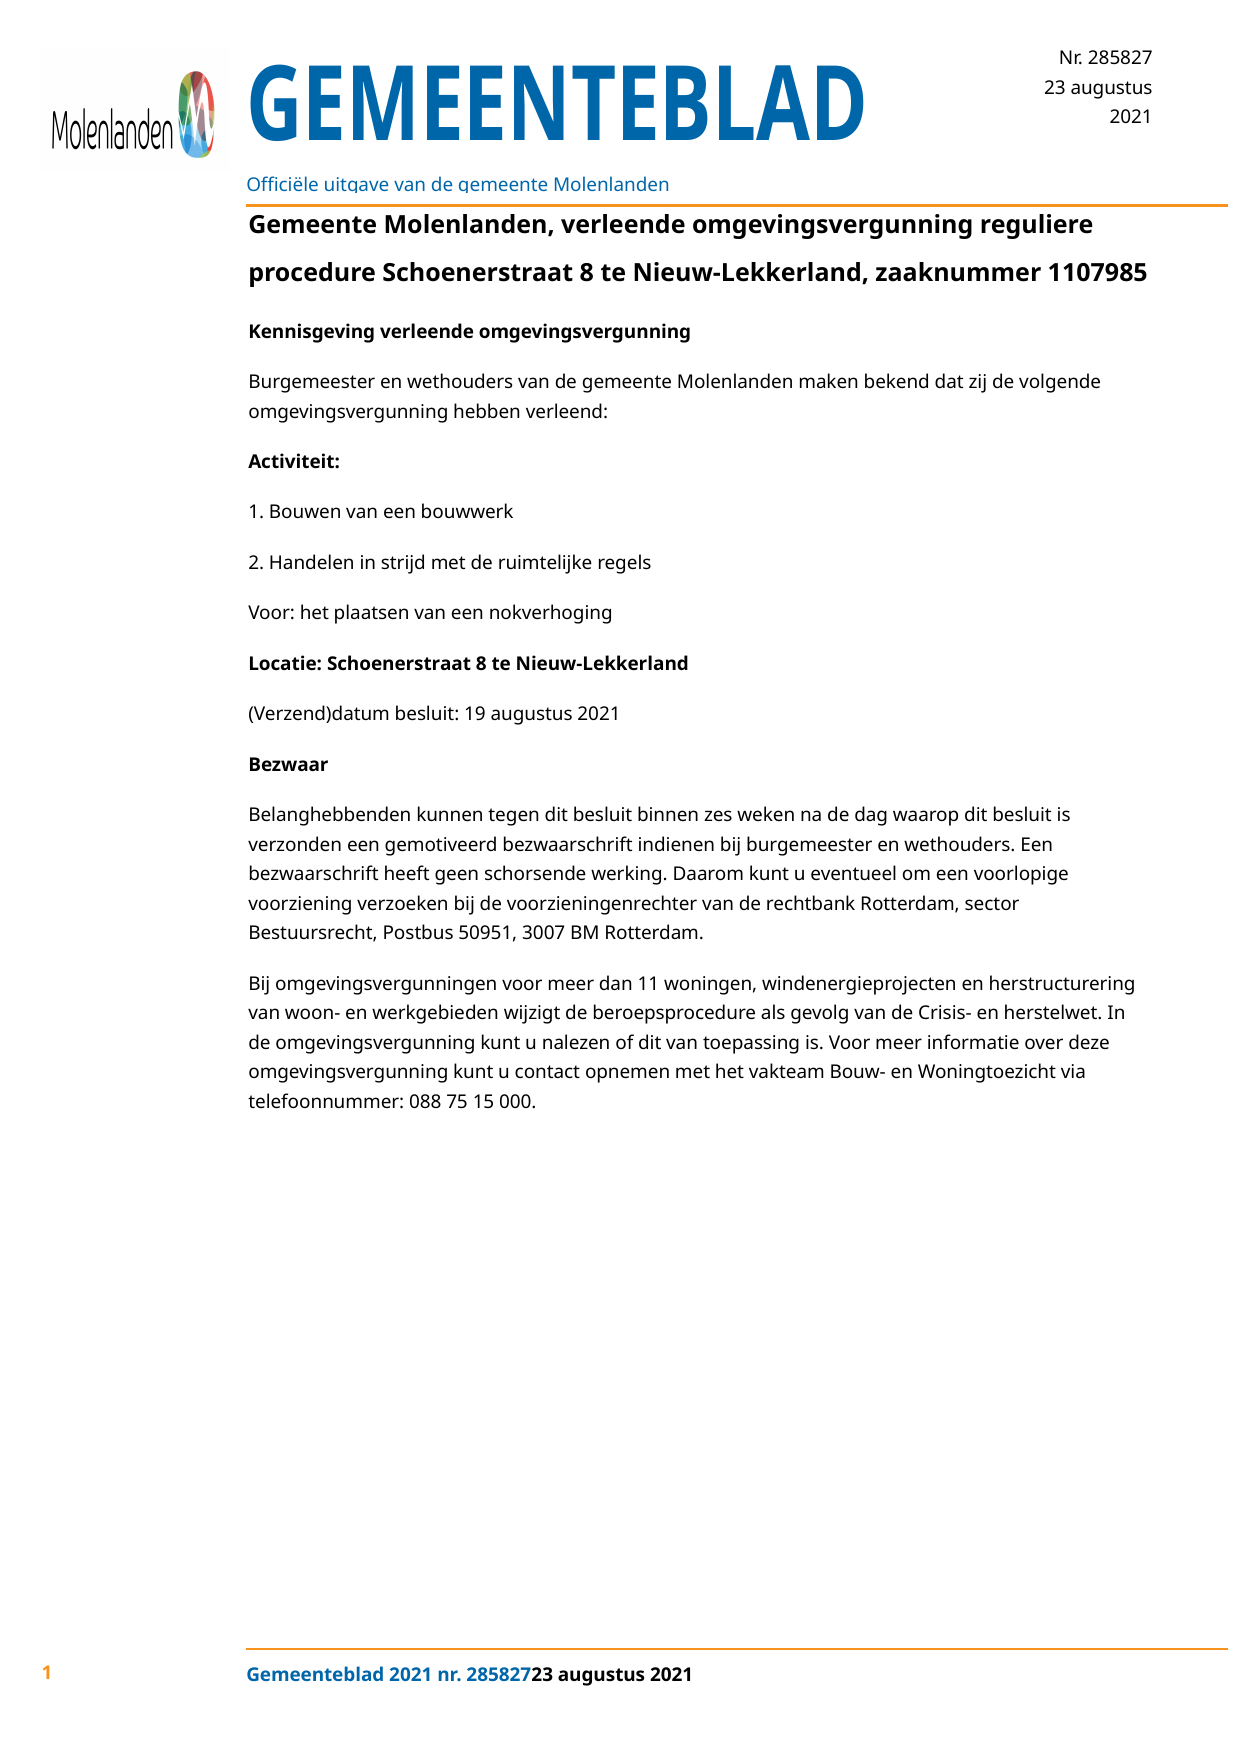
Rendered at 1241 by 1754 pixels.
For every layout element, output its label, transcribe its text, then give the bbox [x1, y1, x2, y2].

text Voor: het plaatsen van een nokverhoging [248, 599, 1152, 625]
text 1. Bouwen van een bouwwerk [248, 499, 1152, 524]
picture [41, 47, 231, 172]
text Activiteit: [248, 448, 1152, 474]
text (Verzend)datum besluit: 19 augustus 2021 [248, 700, 1152, 726]
text Burgemeester en wethouders van de gemeente Molenlanden maken bekend dat zij de volgende omgevingsvergunning hebben verleend: [248, 368, 1152, 424]
text Gemeente Molenlanden, verleende omgevingsvergunning reguliere procedure Schoenerstraat 8 te Nieuw-Lekkerland, zaaknummer 1107985 [248, 207, 1152, 288]
text Belanghebbenden kunnen tegen dit besluit binnen zes weken na de dag waarop dit besluit is verzonden een gemotiveerd bezwaarschrift indienen bij burgemeester en wethouders. Een bezwaarschrift heeft geen schorsende werking. Daarom kunt u eventueel om een voorlopige voorziening verzoeken bij de voorzieningenrechter van de rechtbank Rotterdam, sector Bestuursrecht, Postbus 50951, 3007 BM Rotterdam. [248, 801, 1152, 945]
text Bij omgevingsvergunningen voor meer dan 11 woningen, windenergieprojecten en herstructurering van woon- en werkgebieden wijzigt de beroepsprocedure als gevolg van de Crisis- en herstelwet. In de omgevingsvergunning kunt u nalezen of dit van toepassing is. Voor meer informatie over deze omgevingsvergunning kunt u contact opnemen met het vakteam Bouw- en Woningtoezicht via telefoonnummer: 088 75 15 000. [248, 970, 1152, 1114]
text Kennisgeving verleende omgevingsvergunning [248, 318, 1152, 344]
text Locatie: Schoenerstraat 8 te Nieuw-Lekkerland [248, 650, 1152, 676]
text 2. Handelen in strijd met de ruimtelijke regels [248, 549, 1152, 575]
text Bezwaar [248, 751, 1152, 777]
